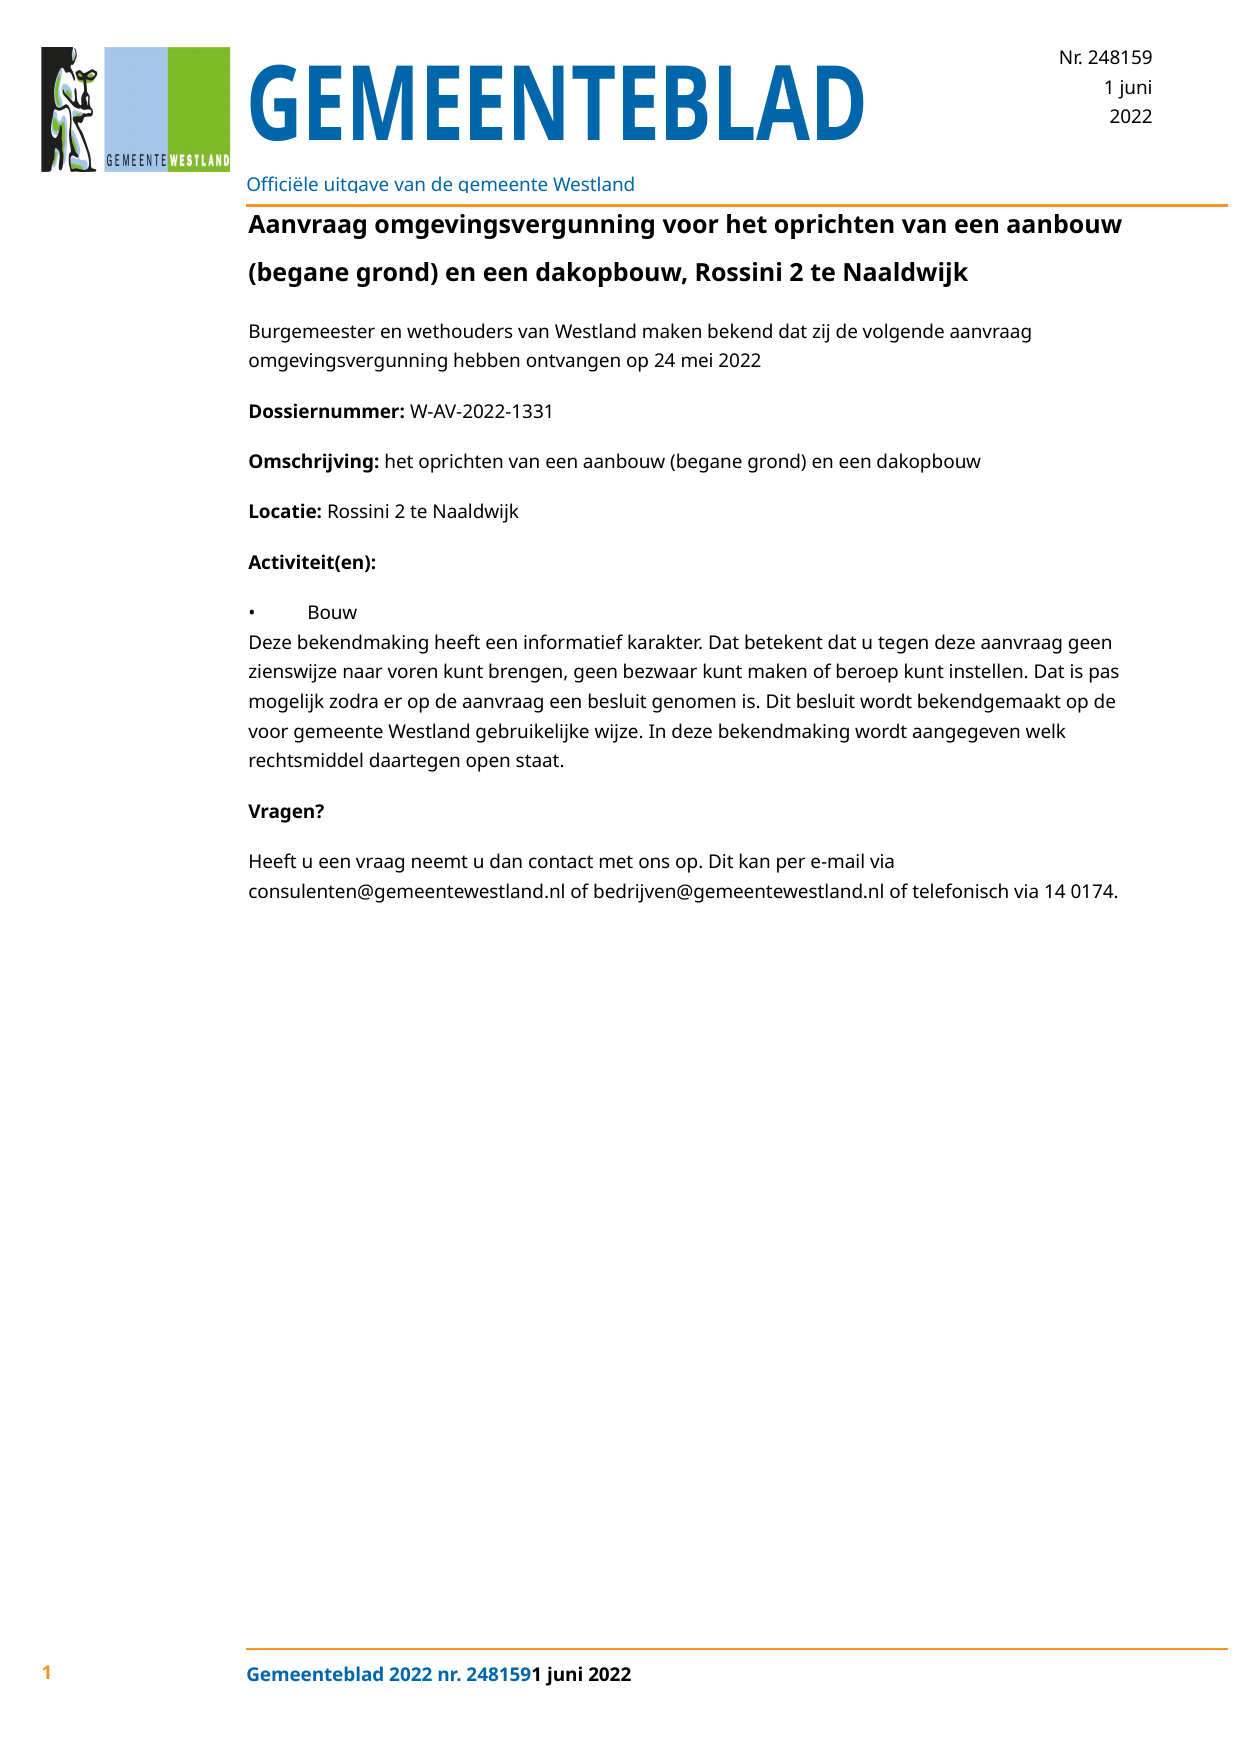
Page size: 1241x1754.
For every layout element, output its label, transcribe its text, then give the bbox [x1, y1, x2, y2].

list Bouw [248, 599, 1152, 625]
text Deze bekendmaking heeft een informatief karakter. Dat betekent dat u tegen deze aanvraag geen zienswijze naar voren kunt brengen, geen bezwaar kunt maken of beroep kunt instellen. Dat is pas mogelijk zodra er op de aanvraag een besluit genomen is. Dit besluit wordt bekendgemaakt op de voor gemeente Westland gebruikelijke wijze. In deze bekendmaking wordt aangegeven welk rechtsmiddel daartegen open staat. [248, 629, 1152, 773]
text Omschrijving: het oprichten van een aanbouw (begane grond) en een dakopbouw [248, 448, 1152, 474]
text Heeft u een vraag neemt u dan contact met ons op. Dit kan per e-mail via consulenten@gemeentewestland.nl of bedrijven@gemeentewestland.nl of telefonisch via 14 0174. [248, 848, 1152, 904]
text Locatie: Rossini 2 te Naaldwijk [248, 499, 1152, 524]
text Vragen? [248, 798, 1152, 824]
picture [41, 47, 231, 172]
text Aanvraag omgevingsvergunning voor het oprichten van een aanbouw (begane grond) en een dakopbouw, Rossini 2 te Naaldwijk [248, 207, 1152, 288]
text Dossiernummer: W-AV-2022-1331 [248, 398, 1152, 424]
text Burgemeester en wethouders van Westland maken bekend dat zij de volgende aanvraag omgevingsvergunning hebben ontvangen op 24 mei 2022 [248, 318, 1152, 373]
text Activiteit(en): [248, 549, 1152, 575]
